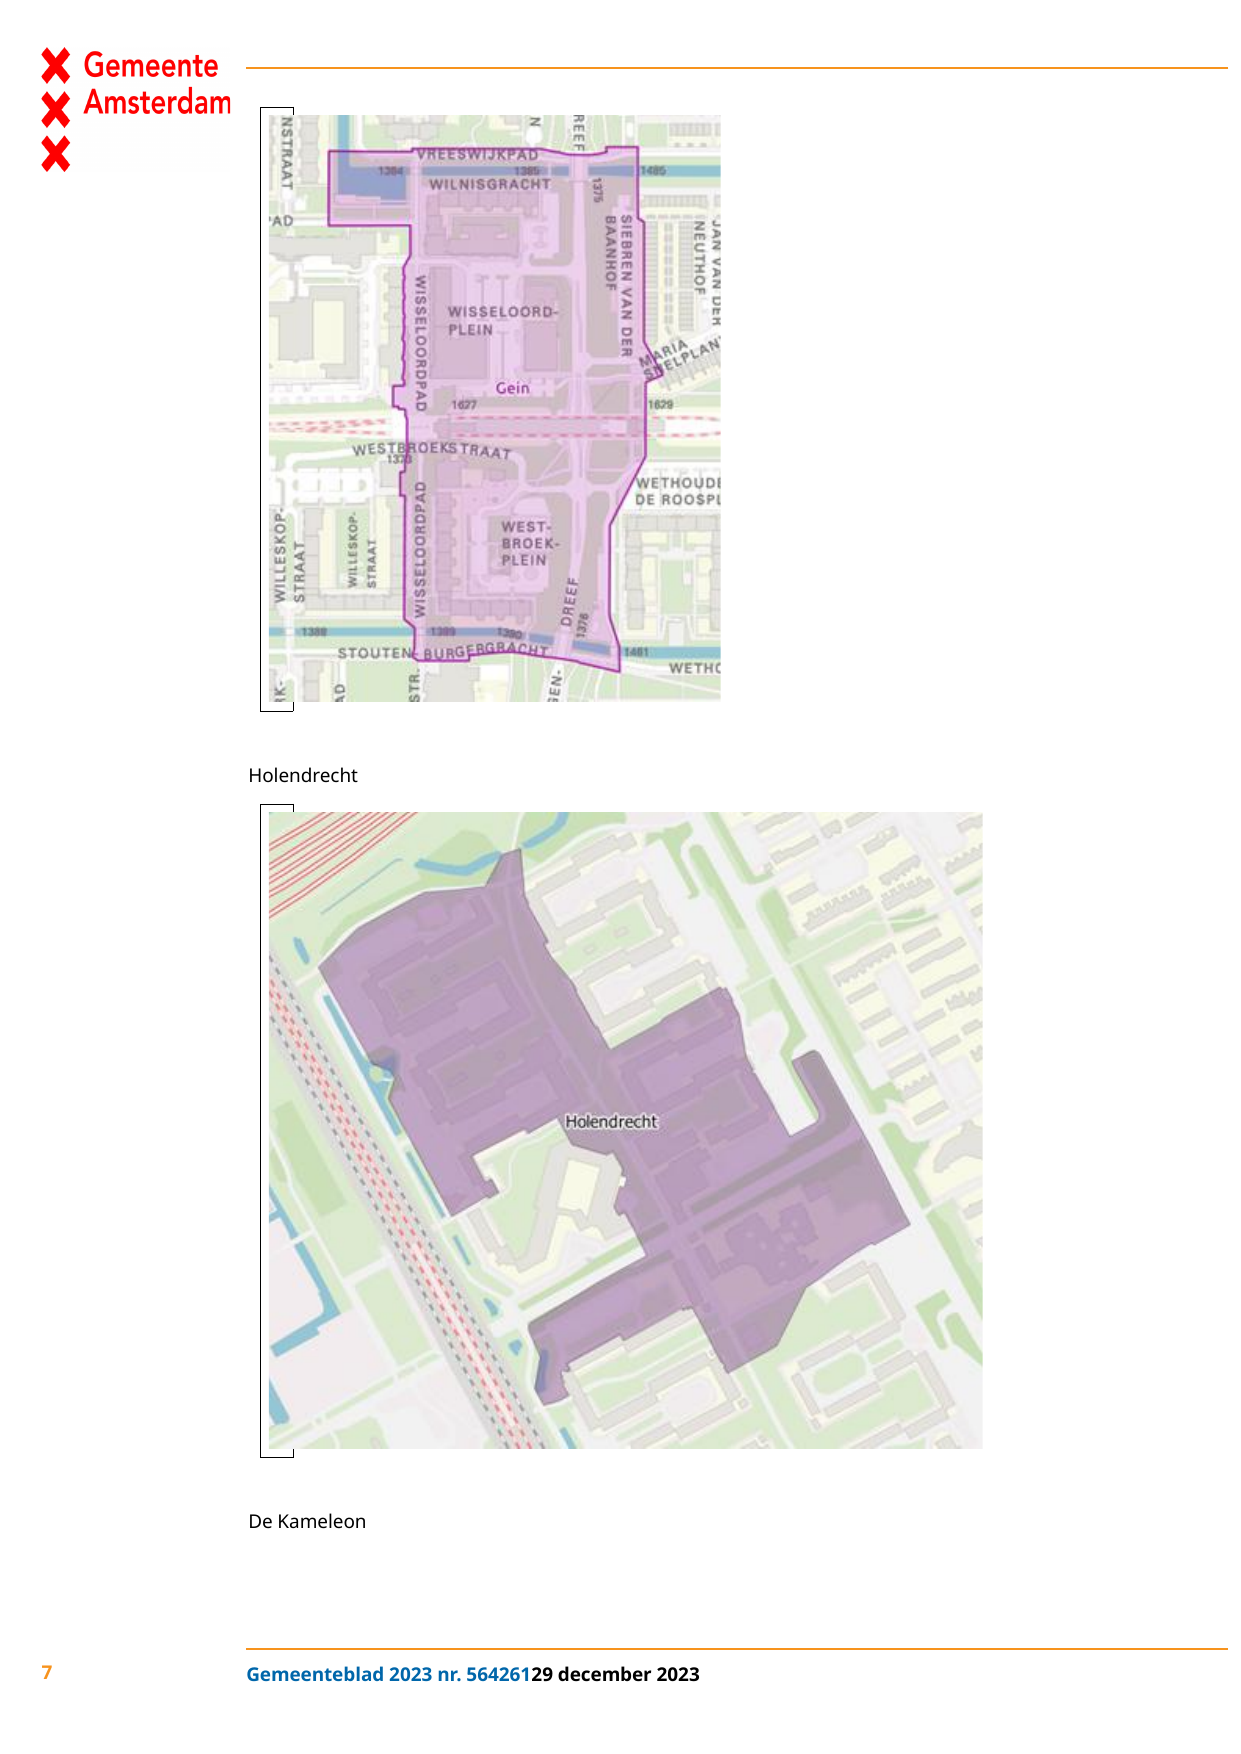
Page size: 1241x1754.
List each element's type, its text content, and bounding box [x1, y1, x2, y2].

picture [268, 115, 721, 702]
picture [268, 812, 983, 1449]
text De Kameleon [248, 1508, 1152, 1534]
picture [41, 47, 231, 172]
text Holendrecht [248, 762, 1152, 788]
